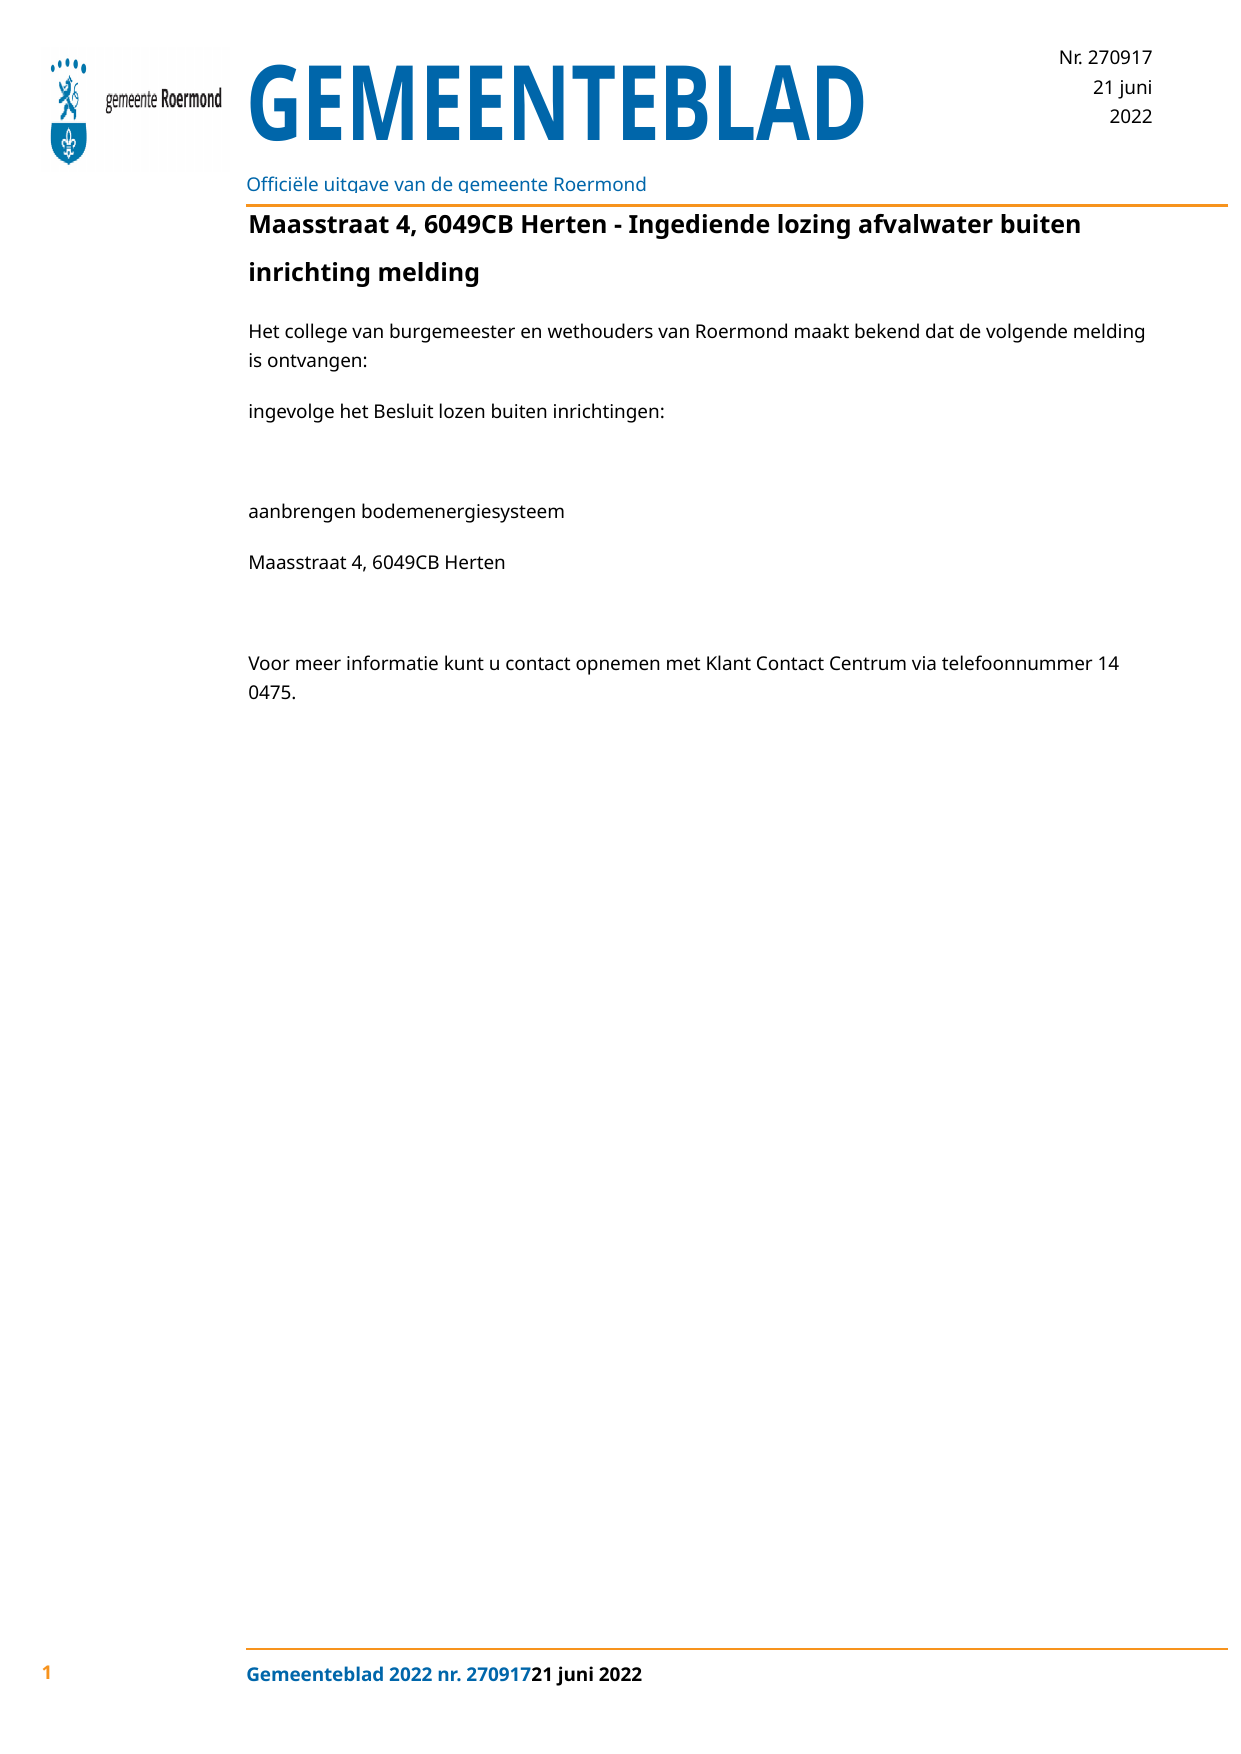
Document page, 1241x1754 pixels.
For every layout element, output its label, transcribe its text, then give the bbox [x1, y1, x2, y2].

text Maasstraat 4, 6049CB Herten [248, 549, 1152, 575]
text aanbrengen bodemenergiesysteem [248, 499, 1152, 524]
text Het college van burgemeester en wethouders van Roermond maakt bekend dat de volgende melding is ontvangen: [248, 318, 1152, 373]
text Maasstraat 4, 6049CB Herten - Ingediende lozing afvalwater buiten inrichting melding [248, 207, 1152, 288]
picture [41, 47, 231, 172]
text Voor meer informatie kunt u contact opnemen met Klant Contact Centrum via telefoonnummer 14 0475. [248, 650, 1152, 705]
text ingevolge het Besluit lozen buiten inrichtingen: [248, 398, 1152, 424]
